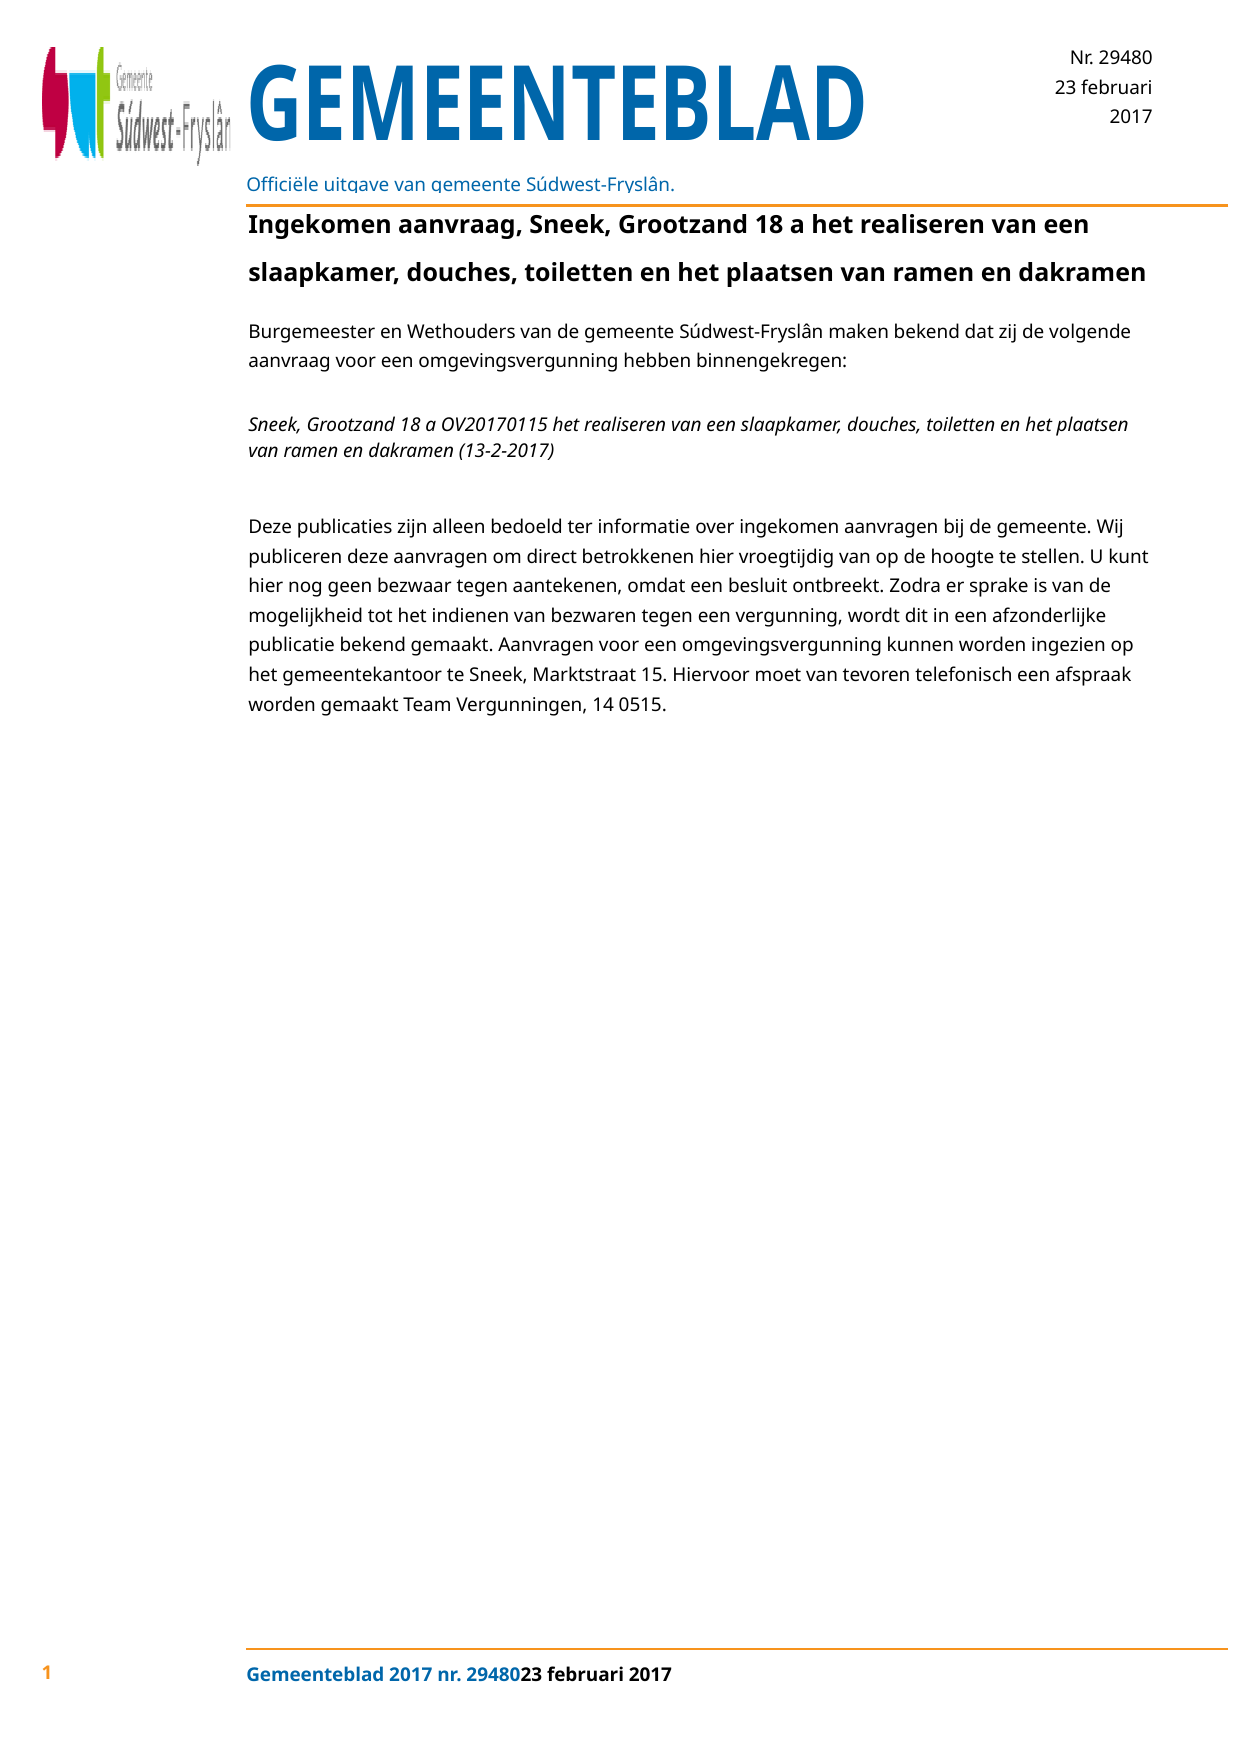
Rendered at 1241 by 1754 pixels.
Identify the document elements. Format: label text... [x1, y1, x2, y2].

text Deze publicaties zijn alleen bedoeld ter informatie over ingekomen aanvragen bij de gemeente. Wij publiceren deze aanvragen om direct betrokkenen hier vroegtijdig van op de hoogte te stellen. U kunt hier nog geen bezwaar tegen aantekenen, omdat een besluit ontbreekt. Zodra er sprake is van de mogelijkheid tot het indienen van bezwaren tegen een vergunning, wordt dit in een afzonderlijke publicatie bekend gemaakt. Aanvragen voor een omgevingsvergunning kunnen worden ingezien op het gemeentekantoor te Sneek, Marktstraat 15. Hiervoor moet van tevoren telefonisch een afspraak worden gemaakt Team Vergunningen, 14 0515. [248, 513, 1152, 717]
text Burgemeester en Wethouders van de gemeente Súdwest-Fryslân maken bekend dat zij de volgende aanvraag voor een omgevingsvergunning hebben binnengekregen: [248, 318, 1152, 373]
text Ingekomen aanvraag, Sneek, Grootzand 18 a het realiseren van een slaapkamer, douches, toiletten en het plaatsen van ramen en dakramen [248, 207, 1152, 288]
text Sneek, Grootzand 18 a OV20170115 het realiseren van een slaapkamer, douches, toiletten en het plaatsen van ramen en dakramen (13-2-2017) [248, 411, 1152, 463]
picture [41, 47, 231, 172]
